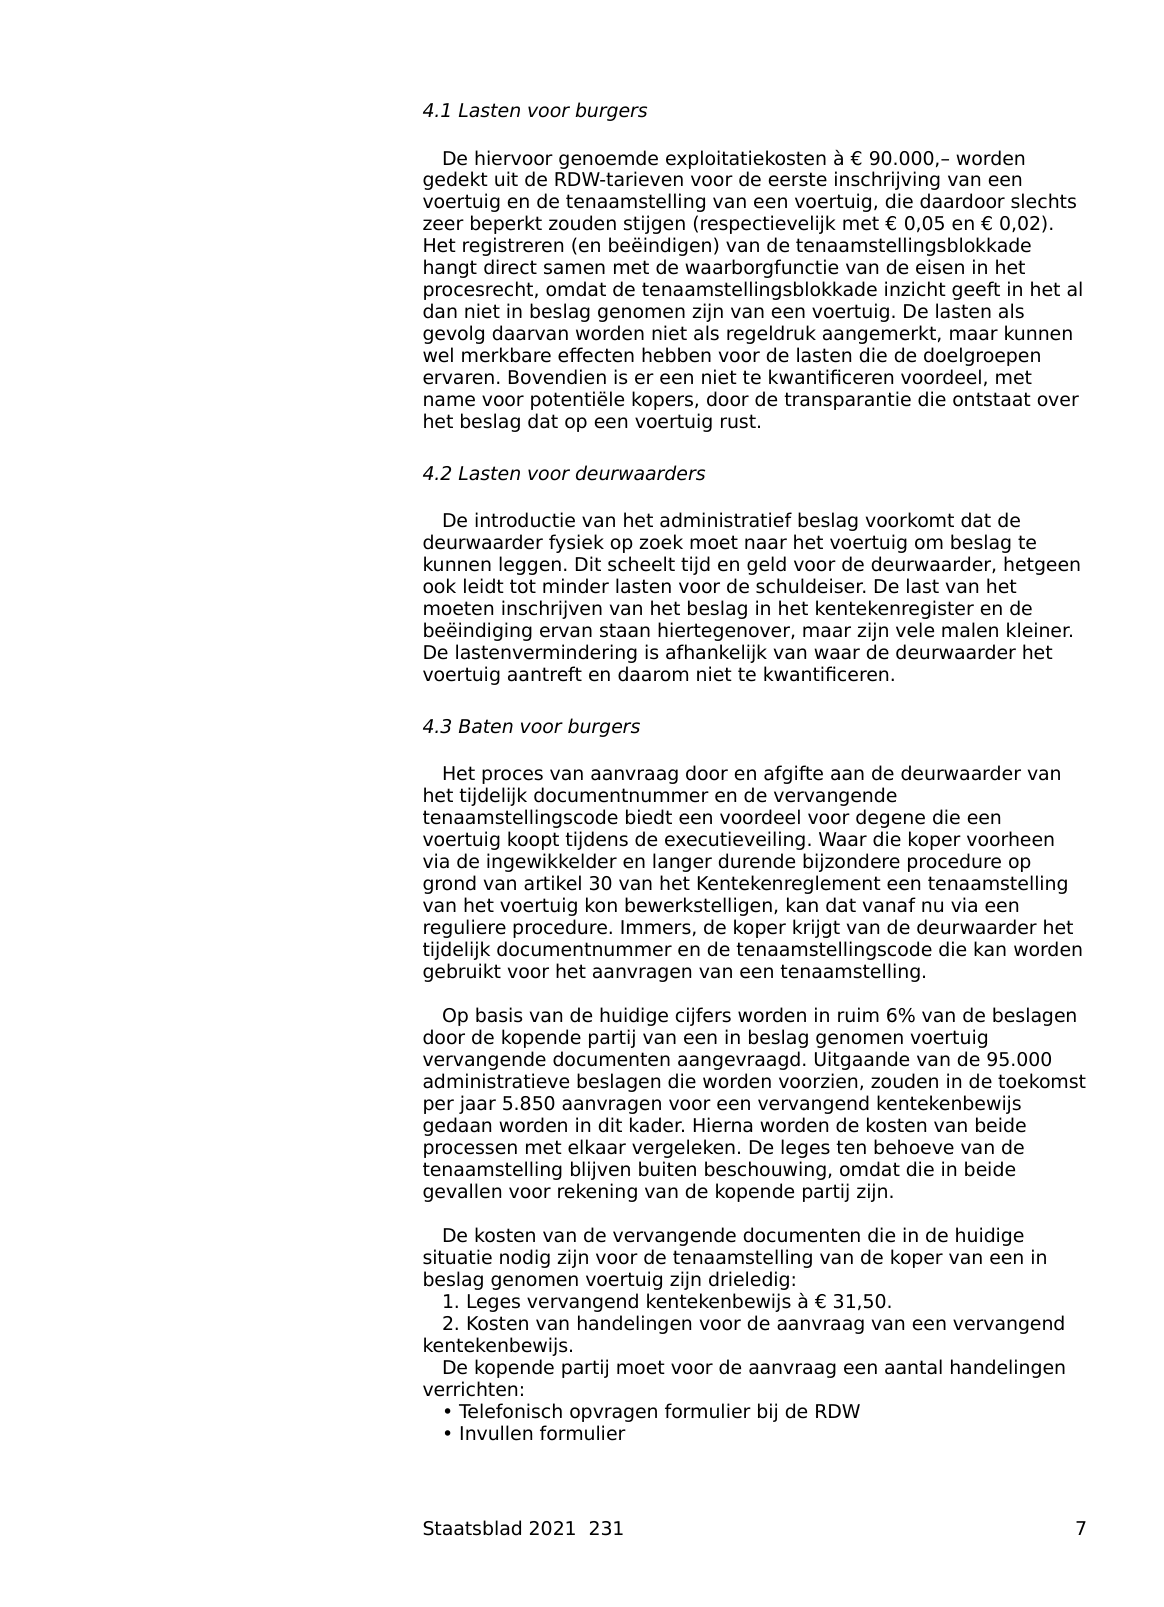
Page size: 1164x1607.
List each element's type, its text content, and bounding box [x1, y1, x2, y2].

text De introductie van het administratief beslag voorkomt dat de deurwaarder fysiek op zoek moet naar het voertuig om beslag te kunnen leggen. Dit scheelt tijd en geld voor de deurwaarder, hetgeen ook leidt tot minder lasten voor de schuldeiser. De last van het moeten inschrijven van het beslag in het kentekenregister en de beëindiging ervan staan hiertegenover, maar zijn vele malen kleiner. De lastenvermindering is afhankelijk van waar de deurwaarder het voertuig aantreft en daarom niet te kwantificeren. [422, 510, 1087, 686]
subtitle 4.2 Lasten voor deurwaarders [422, 463, 1087, 485]
text Het proces van aanvraag door en afgifte aan de deurwaarder van het tijdelijk documentnummer en de vervangende tenaamstellingscode biedt een voordeel voor degene die een voertuig koopt tijdens de executieveiling. Waar die koper voorheen via de ingewikkelder en langer durende bijzondere procedure op grond van artikel 30 van het Kentekenreglement een tenaamstelling van het voertuig kon bewerkstelligen, kan dat vanaf nu via een reguliere procedure. Immers, de koper krijgt van de deurwaarder het tijdelijk documentnummer en de tenaamstellingscode die kan worden gebruikt voor het aanvragen van een tenaamstelling. [422, 763, 1087, 983]
text Op basis van de huidige cijfers worden in ruim 6% van de beslagen door de kopende partij van een in beslag genomen voertuig vervangende documenten aangevraagd. Uitgaande van de 95.000 administratieve beslagen die worden voorzien, zouden in de toekomst per jaar 5.850 aanvragen voor een vervangend kentekenbewijs gedaan worden in dit kader. Hierna worden de kosten van beide processen met elkaar vergeleken. De leges ten behoeve van de tenaamstelling blijven buiten beschouwing, omdat die in beide gevallen voor rekening van de kopende partij zijn. [422, 1005, 1087, 1203]
text 1. Leges vervangend kentekenbewijs à € 31,50. [422, 1291, 1087, 1313]
subtitle 4.1 Lasten voor burgers [422, 100, 1087, 122]
text • Invullen formulier [422, 1423, 1087, 1445]
text • Telefonisch opvragen formulier bij de RDW [422, 1401, 1087, 1423]
text 2. Kosten van handelingen voor de aanvraag van een vervangend kentekenbewijs. [422, 1313, 1087, 1357]
text De kopende partij moet voor de aanvraag een aantal handelingen verrichten: [422, 1357, 1087, 1401]
subtitle 4.3 Baten voor burgers [422, 716, 1087, 738]
text De hiervoor genoemde exploitatiekosten à € 90.000,– worden gedekt uit de RDW-tarieven voor de eerste inschrijving van een voertuig en de tenaamstelling van een voertuig, die daardoor slechts zeer beperkt zouden stijgen (respectievelijk met € 0,05 en € 0,02). Het registreren (en beëindigen) van de tenaamstellingsblokkade hangt direct samen met de waarborgfunctie van de eisen in het procesrecht, omdat de tenaamstellingsblokkade inzicht geeft in het al dan niet in beslag genomen zijn van een voertuig. De lasten als gevolg daarvan worden niet als regeldruk aangemerkt, maar kunnen wel merkbare effecten hebben voor de lasten die de doelgroepen ervaren. Bovendien is er een niet te kwantificeren voordeel, met name voor potentiële kopers, door de transparantie die ontstaat over het beslag dat op een voertuig rust. [422, 147, 1087, 433]
text De kosten van de vervangende documenten die in de huidige situatie nodig zijn voor de tenaamstelling van de koper van een in beslag genomen voertuig zijn drieledig: [422, 1225, 1087, 1291]
